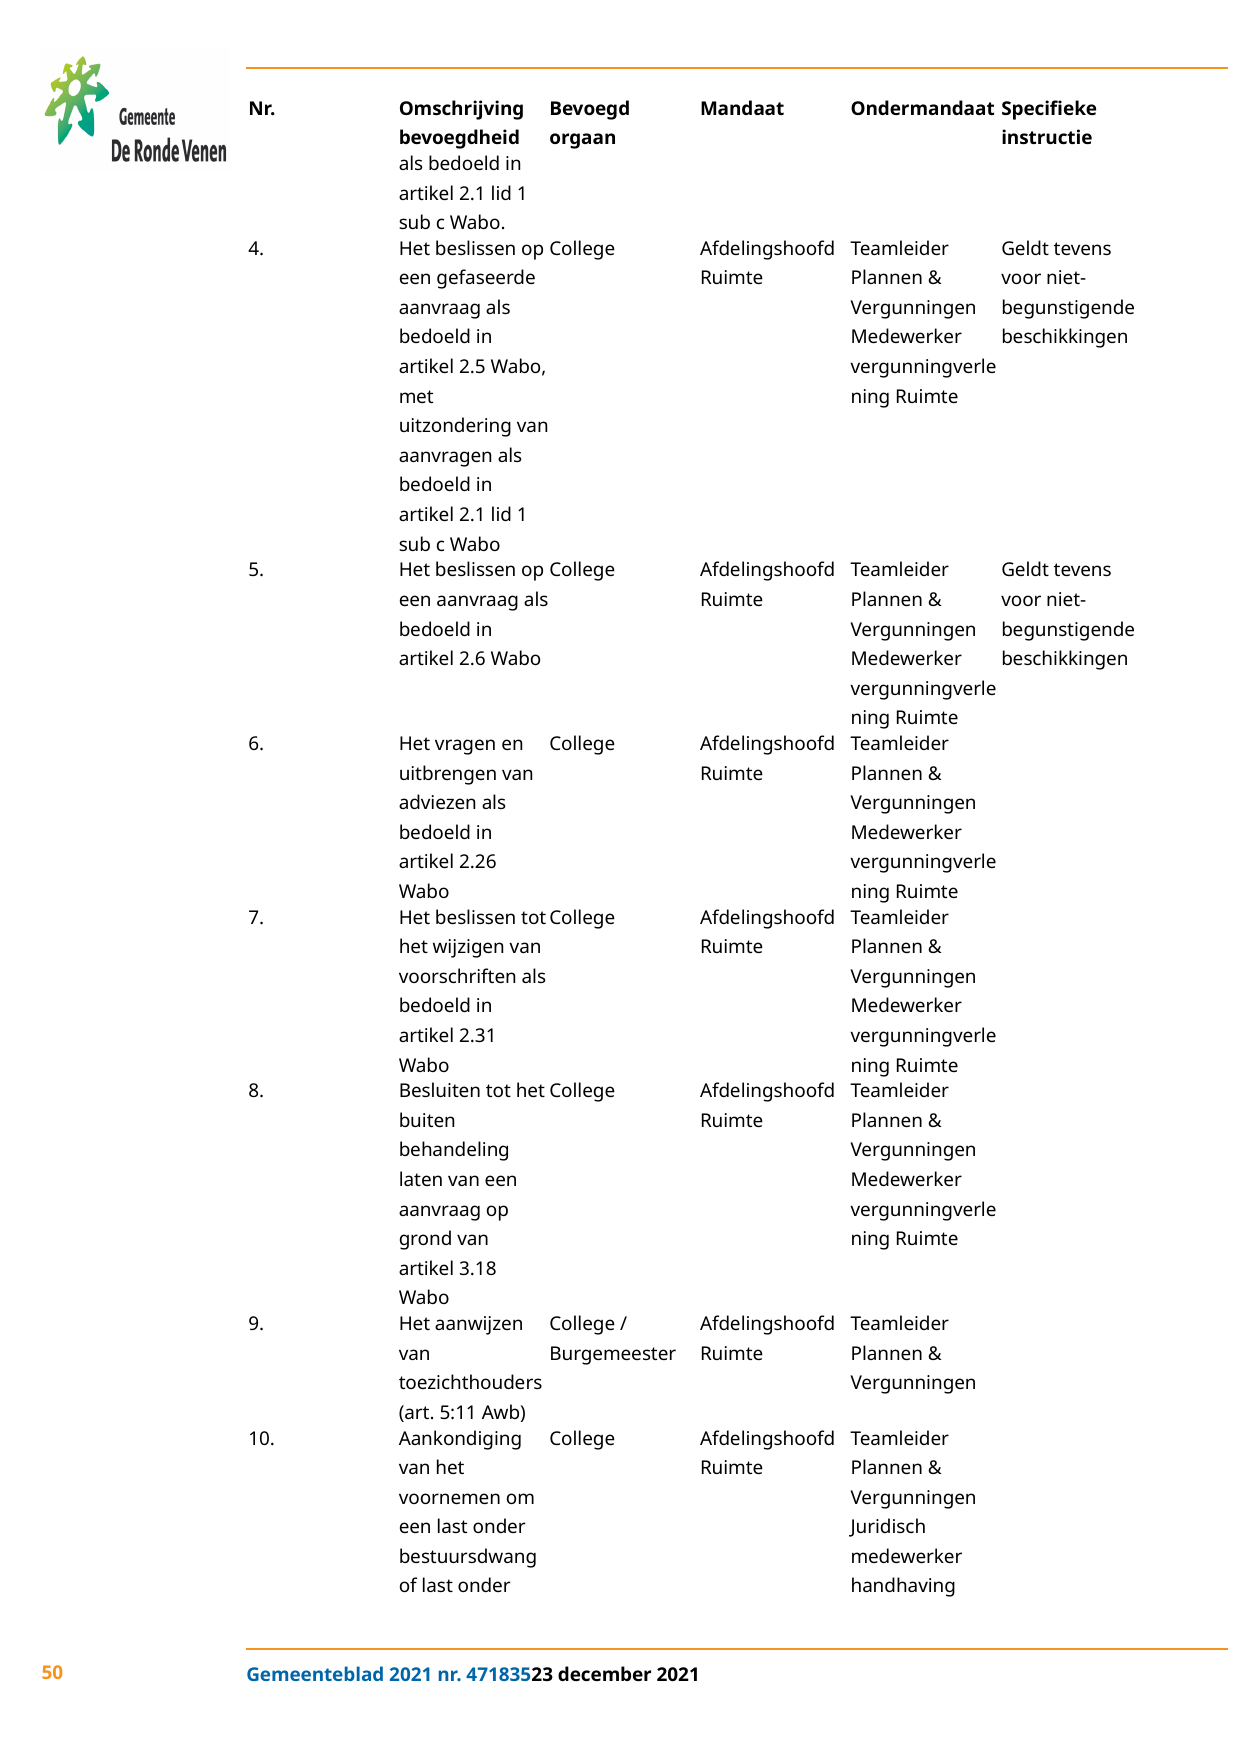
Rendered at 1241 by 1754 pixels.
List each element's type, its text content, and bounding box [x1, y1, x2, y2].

table_cell Teamleider Plannen & Vergunningen [850, 1310, 1001, 1425]
table_cell 9. [248, 1310, 398, 1425]
table_cell Teamleider Plannen & Vergunningen Medewerker vergunningverlening Ruimte [850, 730, 1001, 904]
table_cell College [549, 235, 700, 557]
table_cell Afdelingshoofd Ruimte [700, 904, 850, 1077]
table_cell Afdelingshoofd Ruimte [700, 730, 850, 904]
table_cell Afdelingshoofd Ruimte [700, 1078, 850, 1310]
table_cell Geldt tevens voor niet-begunstigende beschikkingen [1001, 557, 1152, 730]
table_cell College [549, 730, 700, 904]
table_cell 8. [248, 1078, 398, 1310]
table_cell Aankondiging van het voornemen om een last onder bestuursdwang of last onder [399, 1425, 549, 1598]
table_cell College [549, 1425, 700, 1598]
table_cell [1001, 150, 1152, 235]
table_cell [1001, 1310, 1152, 1425]
table_cell 7. [248, 904, 398, 1077]
table_cell Afdelingshoofd Ruimte [700, 1425, 850, 1598]
table_cell Het beslissen tot het wijzigen van voorschriften als bedoeld in artikel 2.31 Wabo [399, 904, 549, 1077]
table_cell [1001, 904, 1152, 1077]
table_cell Het vragen en uitbrengen van adviezen als bedoeld in artikel 2.26 Wabo [399, 730, 549, 904]
table_cell Afdelingshoofd Ruimte [700, 1310, 850, 1425]
table_cell [248, 150, 398, 235]
table_header Nr. [248, 95, 398, 150]
table_cell [549, 150, 700, 235]
table_header Omschrijving bevoegdheid [399, 95, 549, 150]
table_cell Teamleider Plannen & Vergunningen Juridisch medewerker handhaving [850, 1425, 1001, 1598]
table_cell Het beslissen op een aanvraag als bedoeld in artikel 2.6 Wabo [399, 557, 549, 730]
table_cell [1001, 1078, 1152, 1310]
table_cell Teamleider Plannen & Vergunningen Medewerker vergunningverlening Ruimte [850, 1078, 1001, 1310]
table_header Mandaat [700, 95, 850, 150]
table_cell [850, 150, 1001, 235]
table_cell College [549, 1078, 700, 1310]
table_cell Afdelingshoofd Ruimte [700, 557, 850, 730]
table_cell Teamleider Plannen & Vergunningen Medewerker vergunningverlening Ruimte [850, 557, 1001, 730]
table_cell 5. [248, 557, 398, 730]
table_cell 4. [248, 235, 398, 557]
table_cell College [549, 904, 700, 1077]
table_cell Teamleider Plannen & Vergunningen Medewerker vergunningverlening Ruimte [850, 235, 1001, 557]
table_header Specifieke instructie [1001, 95, 1152, 150]
table_cell [1001, 1425, 1152, 1598]
table_cell Het beslissen op een gefaseerde aanvraag als bedoeld in artikel 2.5 Wabo, met uitzondering van aanvragen als bedoeld in artikel 2.1 lid 1 sub c Wabo [399, 235, 549, 557]
table_cell College [549, 557, 700, 730]
table_cell Het aanwijzen van toezichthouders (art. 5:11 Awb) [399, 1310, 549, 1425]
table_cell 6. [248, 730, 398, 904]
table_cell Afdelingshoofd Ruimte [700, 235, 850, 557]
picture [41, 47, 231, 172]
table_header Bevoegd orgaan [549, 95, 700, 150]
table_cell [1001, 730, 1152, 904]
table_header Ondermandaat [850, 95, 1001, 150]
table_cell Geldt tevens voor niet-begunstigende beschikkingen [1001, 235, 1152, 557]
table_cell als bedoeld in artikel 2.1 lid 1 sub c Wabo. [399, 150, 549, 235]
table_cell 10. [248, 1425, 398, 1598]
table_cell [700, 150, 850, 235]
table_cell Besluiten tot het buiten behandeling laten van een aanvraag op grond van artikel 3.18 Wabo [399, 1078, 549, 1310]
table_cell College / Burgemeester [549, 1310, 700, 1425]
table_cell Teamleider Plannen & Vergunningen Medewerker vergunningverlening Ruimte [850, 904, 1001, 1077]
